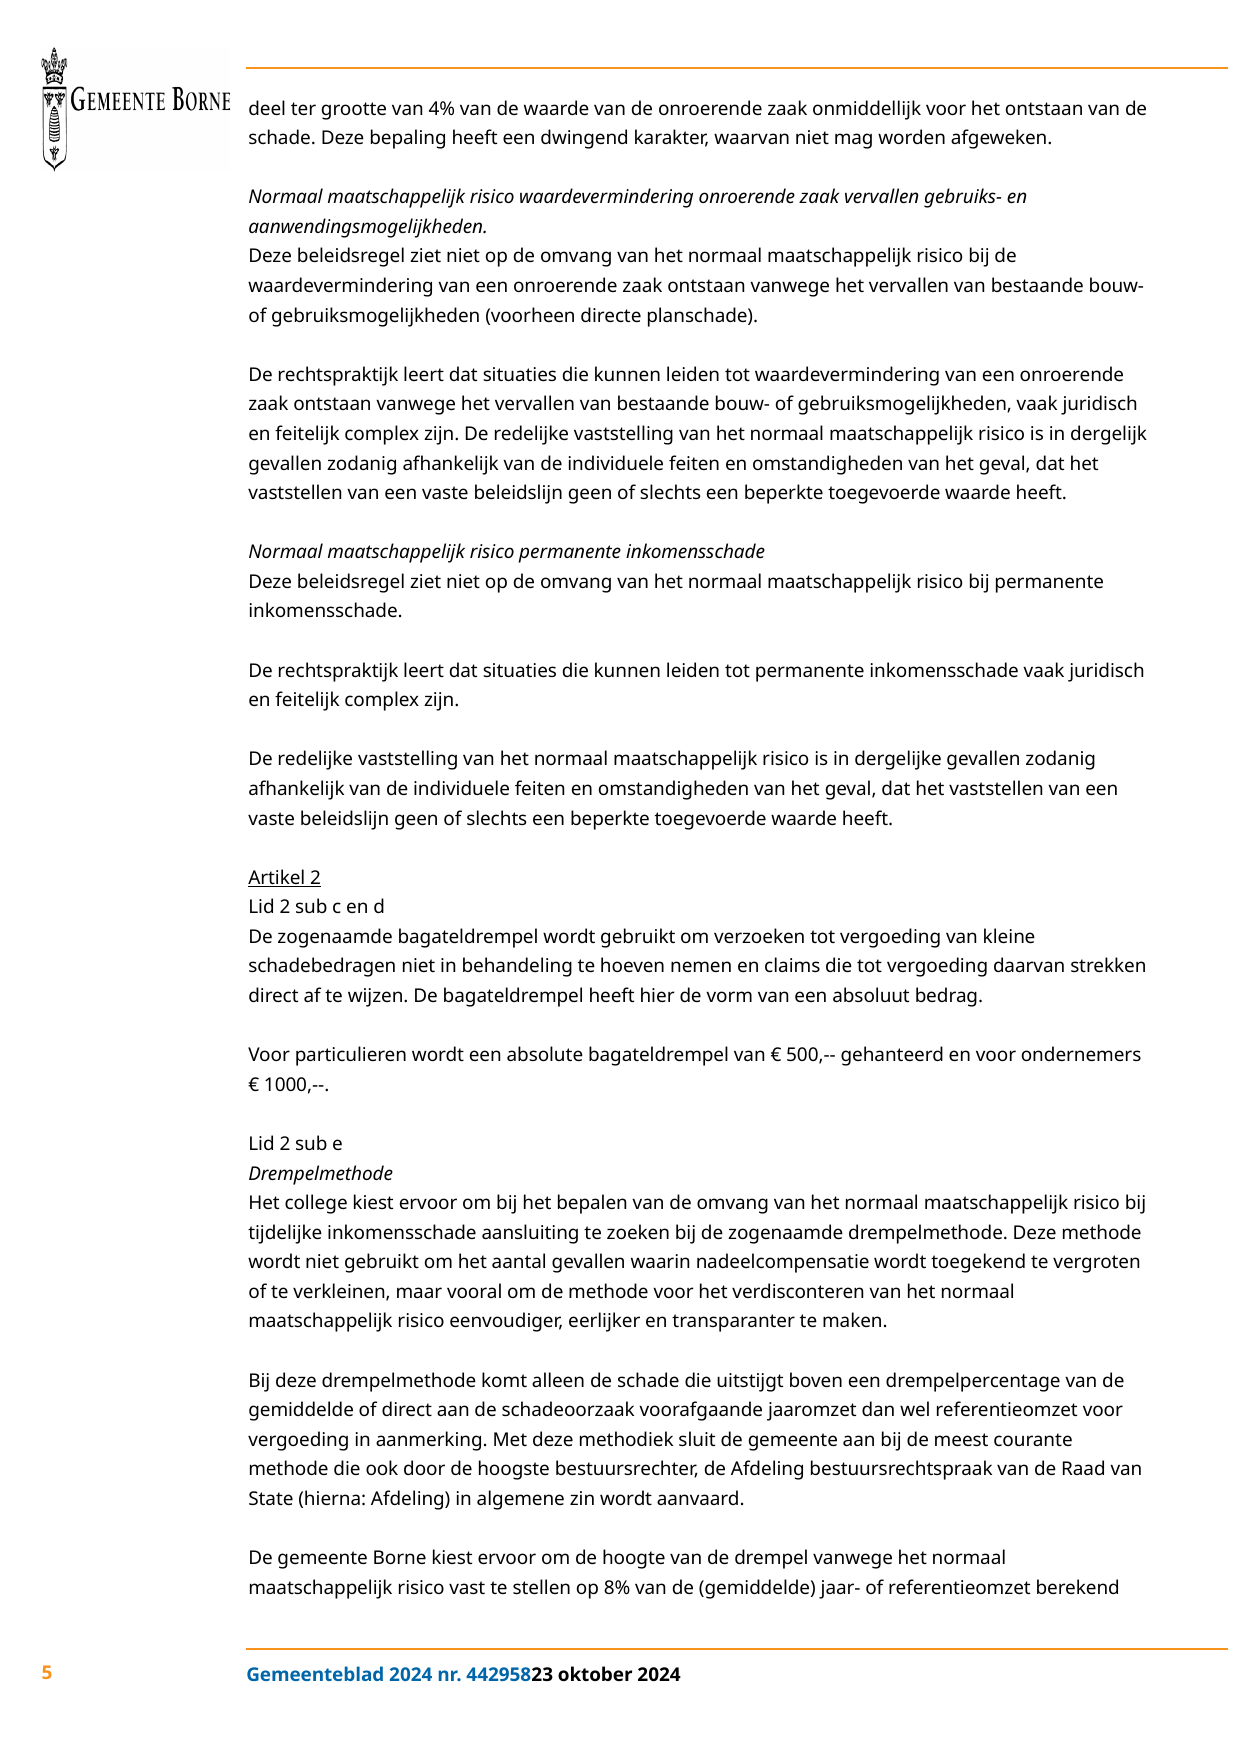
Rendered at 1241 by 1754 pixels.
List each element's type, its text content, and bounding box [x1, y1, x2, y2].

text De redelijke vaststelling van het normaal maatschappelijk risico is in dergelijke gevallen zodanig afhankelijk van de individuele feiten en omstandigheden van het geval, dat het vaststellen van een vaste beleidslijn geen of slechts een beperkte toegevoerde waarde heeft. [248, 746, 1152, 831]
text Deze beleidsregel ziet niet op de omvang van het normaal maatschappelijk risico bij permanente inkomensschade. [248, 568, 1152, 623]
text Lid 2 sub c en d [248, 893, 1152, 919]
text De gemeente Borne kiest ervoor om de hoogte van de drempel vanwege het normaal maatschappelijk risico vast te stellen op 8% van de (gemiddelde) jaar- of referentieomzet berekend [248, 1544, 1152, 1600]
text Artikel 2 [248, 864, 1152, 890]
text Bij deze drempelmethode komt alleen de schade die uitstijgt boven een drempelpercentage van de gemiddelde of direct aan de schadeoorzaak voorafgaande jaaromzet dan wel referentieomzet voor vergoeding in aanmerking. Met deze methodiek sluit de gemeente aan bij de meest courante methode die ook door de hoogste bestuursrechter, de Afdeling bestuursrechtspraak van de Raad van State (hierna: Afdeling) in algemene zin wordt aanvaard. [248, 1367, 1152, 1511]
picture [41, 47, 231, 172]
text Drempelmethode [248, 1160, 1152, 1186]
text De rechtspraktijk leert dat situaties die kunnen leiden tot permanente inkomensschade vaak juridisch en feitelijk complex zijn. [248, 657, 1152, 712]
text De rechtspraktijk leert dat situaties die kunnen leiden tot waardevermindering van een onroerende zaak ontstaan vanwege het vervallen van bestaande bouw- of gebruiksmogelijkheden, vaak juridisch en feitelijk complex zijn. De redelijke vaststelling van het normaal maatschappelijk risico is in dergelijk gevallen zodanig afhankelijk van de individuele feiten en omstandigheden van het geval, dat het vaststellen van een vaste beleidslijn geen of slechts een beperkte toegevoerde waarde heeft. [248, 361, 1152, 505]
text Normaal maatschappelijk risico permanente inkomensschade [248, 538, 1152, 564]
text Voor particulieren wordt een absolute bagateldrempel van € 500,-- gehanteerd en voor ondernemers € 1000,--. [248, 1041, 1152, 1097]
text Lid 2 sub e [248, 1130, 1152, 1156]
text Deze beleidsregel ziet niet op de omvang van het normaal maatschappelijk risico bij de waardevermindering van een onroerende zaak ontstaan vanwege het vervallen van bestaande bouw- of gebruiksmogelijkheden (voorheen directe planschade). [248, 243, 1152, 328]
text Normaal maatschappelijk risico waardevermindering onroerende zaak vervallen gebruiks- en aanwendingsmogelijkheden. [248, 183, 1152, 239]
text deel ter grootte van 4% van de waarde van de onroerende zaak onmiddellijk voor het ontstaan van de schade. Deze bepaling heeft een dwingend karakter, waarvan niet mag worden afgeweken. [248, 95, 1152, 150]
text Het college kiest ervoor om bij het bepalen van de omvang van het normaal maatschappelijk risico bij tijdelijke inkomensschade aansluiting te zoeken bij de zogenaamde drempelmethode. Deze methode wordt niet gebruikt om het aantal gevallen waarin nadeelcompensatie wordt toegekend te vergroten of te verkleinen, maar vooral om de methode voor het verdisconteren van het normaal maatschappelijk risico eenvoudiger, eerlijker en transparanter te maken. [248, 1189, 1152, 1333]
text De zogenaamde bagateldrempel wordt gebruikt om verzoeken tot vergoeding van kleine schadebedragen niet in behandeling te hoeven nemen en claims die tot vergoeding daarvan strekken direct af te wijzen. De bagateldrempel heeft hier de vorm van een absoluut bedrag. [248, 923, 1152, 1008]
